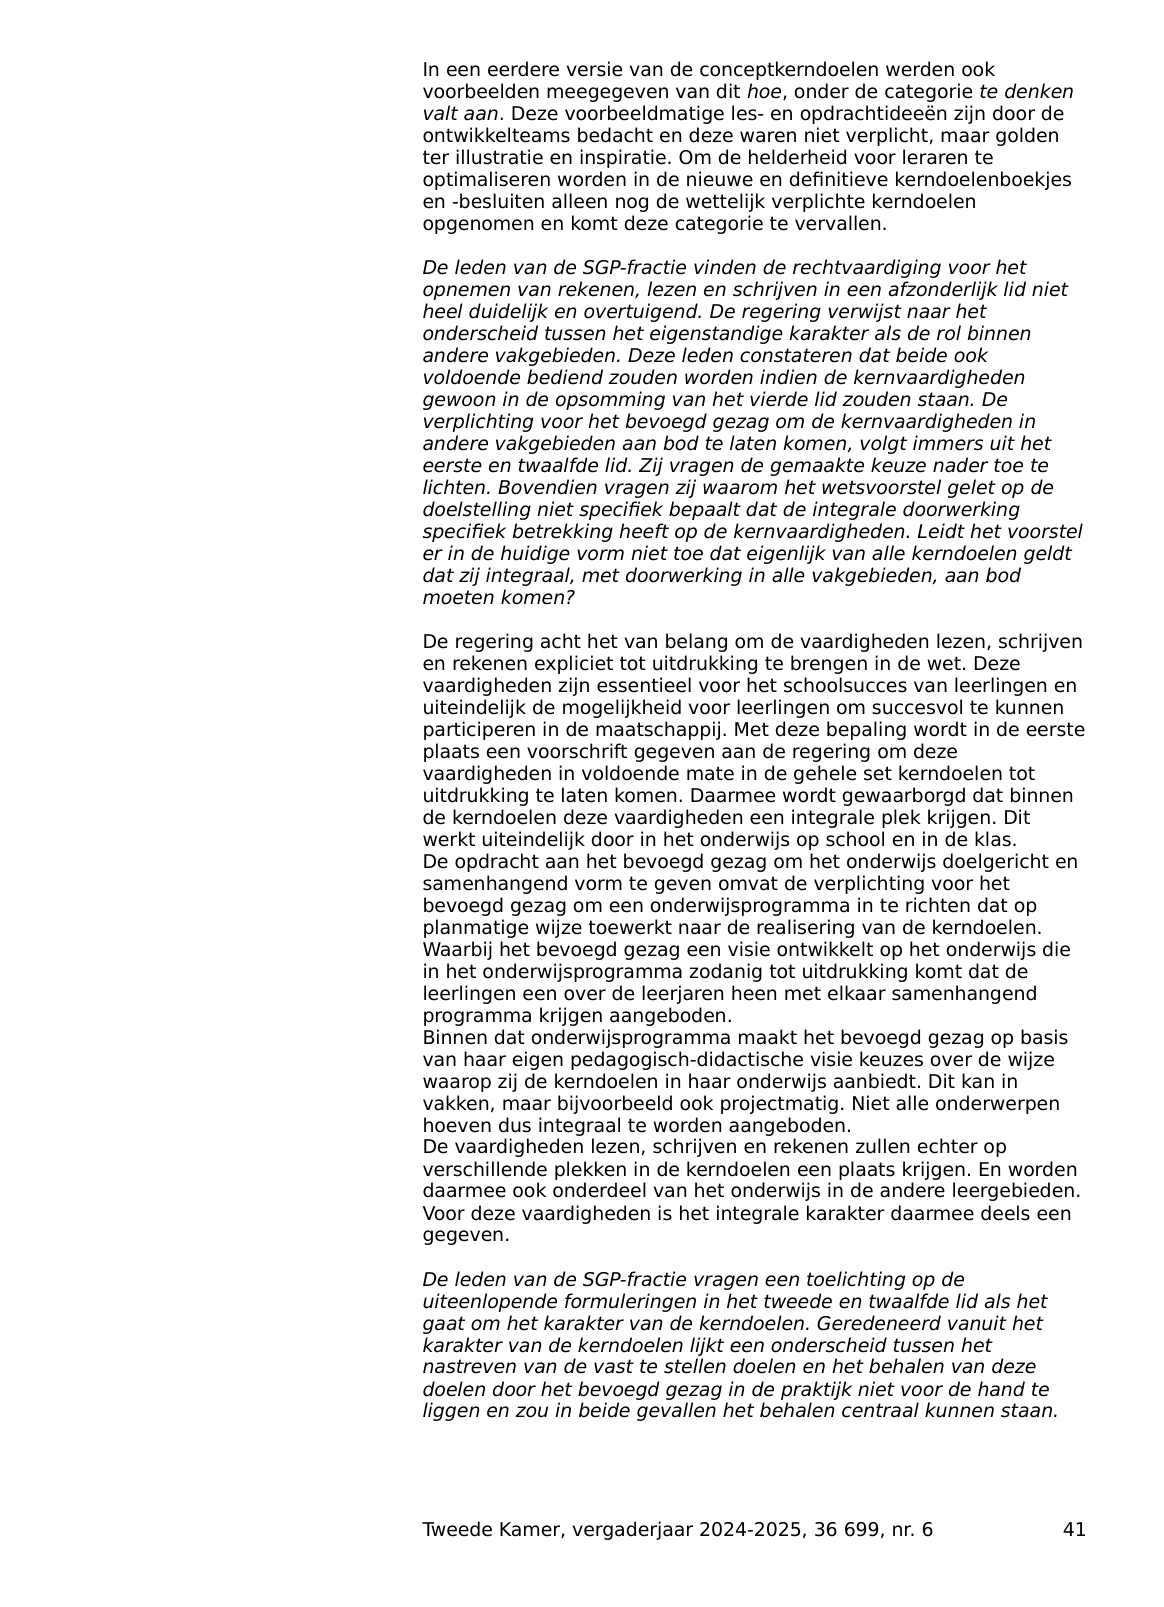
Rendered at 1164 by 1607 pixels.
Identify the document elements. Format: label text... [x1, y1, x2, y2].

text De vaardigheden lezen, schrijven en rekenen zullen echter op verschillende plekken in de kerndoelen een plaats krijgen. En worden daarmee ook onderdeel van het onderwijs in de andere leergebieden. Voor deze vaardigheden is het integrale karakter daarmee deels een gegeven. [422, 1136, 1087, 1246]
text De leden van de SGP-fractie vragen een toelichting op de uiteenlopende formuleringen in het tweede en twaalfde lid als het gaat om het karakter van de kerndoelen. Geredeneerd vanuit het karakter van de kerndoelen lijkt een onderscheid tussen het nastreven van de vast te stellen doelen en het behalen van deze doelen door het bevoegd gezag in de praktijk niet voor de hand te liggen en zou in beide gevallen het behalen centraal kunnen staan. [422, 1268, 1087, 1422]
text In een eerdere versie van de conceptkerndoelen werden ook voorbeelden meegegeven van dit hoe, onder de categorie te denken valt aan. Deze voorbeeldmatige les- en opdrachtideeën zijn door de ontwikkelteams bedacht en deze waren niet verplicht, maar golden ter illustratie en inspiratie. Om de helderheid voor leraren te optimaliseren worden in de nieuwe en definitieve kerndoelenboekjes en -besluiten alleen nog de wettelijk verplichte kerndoelen opgenomen en komt deze categorie te vervallen. [422, 59, 1087, 235]
text De opdracht aan het bevoegd gezag om het onderwijs doelgericht en samenhangend vorm te geven omvat de verplichting voor het bevoegd gezag om een onderwijsprogramma in te richten dat op planmatige wijze toewerkt naar de realisering van de kerndoelen. Waarbij het bevoegd gezag een visie ontwikkelt op het onderwijs die in het onderwijsprogramma zodanig tot uitdrukking komt dat de leerlingen een over de leerjaren heen met elkaar samenhangend programma krijgen aangeboden. [422, 851, 1087, 1027]
text De regering acht het van belang om de vaardigheden lezen, schrijven en rekenen expliciet tot uitdrukking te brengen in de wet. Deze vaardigheden zijn essentieel voor het schoolsucces van leerlingen en uiteindelijk de mogelijkheid voor leerlingen om succesvol te kunnen participeren in de maatschappij. Met deze bepaling wordt in de eerste plaats een voorschrift gegeven aan de regering om deze vaardigheden in voldoende mate in de gehele set kerndoelen tot uitdrukking te laten komen. Daarmee wordt gewaarborgd dat binnen de kerndoelen deze vaardigheden een integrale plek krijgen. Dit werkt uiteindelijk door in het onderwijs op school en in de klas. [422, 631, 1087, 851]
text Binnen dat onderwijsprogramma maakt het bevoegd gezag op basis van haar eigen pedagogisch-didactische visie keuzes over de wijze waarop zij de kerndoelen in haar onderwijs aanbiedt. Dit kan in vakken, maar bijvoorbeeld ook projectmatig. Niet alle onderwerpen hoeven dus integraal te worden aangeboden. [422, 1027, 1087, 1136]
text De leden van de SGP-fractie vinden de rechtvaardiging voor het opnemen van rekenen, lezen en schrijven in een afzonderlijk lid niet heel duidelijk en overtuigend. De regering verwijst naar het onderscheid tussen het eigenstandige karakter als de rol binnen andere vakgebieden. Deze leden constateren dat beide ook voldoende bediend zouden worden indien de kernvaardigheden gewoon in de opsomming van het vierde lid zouden staan. De verplichting voor het bevoegd gezag om de kernvaardigheden in andere vakgebieden aan bod te laten komen, volgt immers uit het eerste en twaalfde lid. Zij vragen de gemaakte keuze nader toe te lichten. Bovendien vragen zij waarom het wetsvoorstel gelet op de doelstelling niet specifiek bepaalt dat de integrale doorwerking specifiek betrekking heeft op de kernvaardigheden. Leidt het voorstel er in de huidige vorm niet toe dat eigenlijk van alle kerndoelen geldt dat zij integraal, met doorwerking in alle vakgebieden, aan bod moeten komen? [422, 257, 1087, 609]
